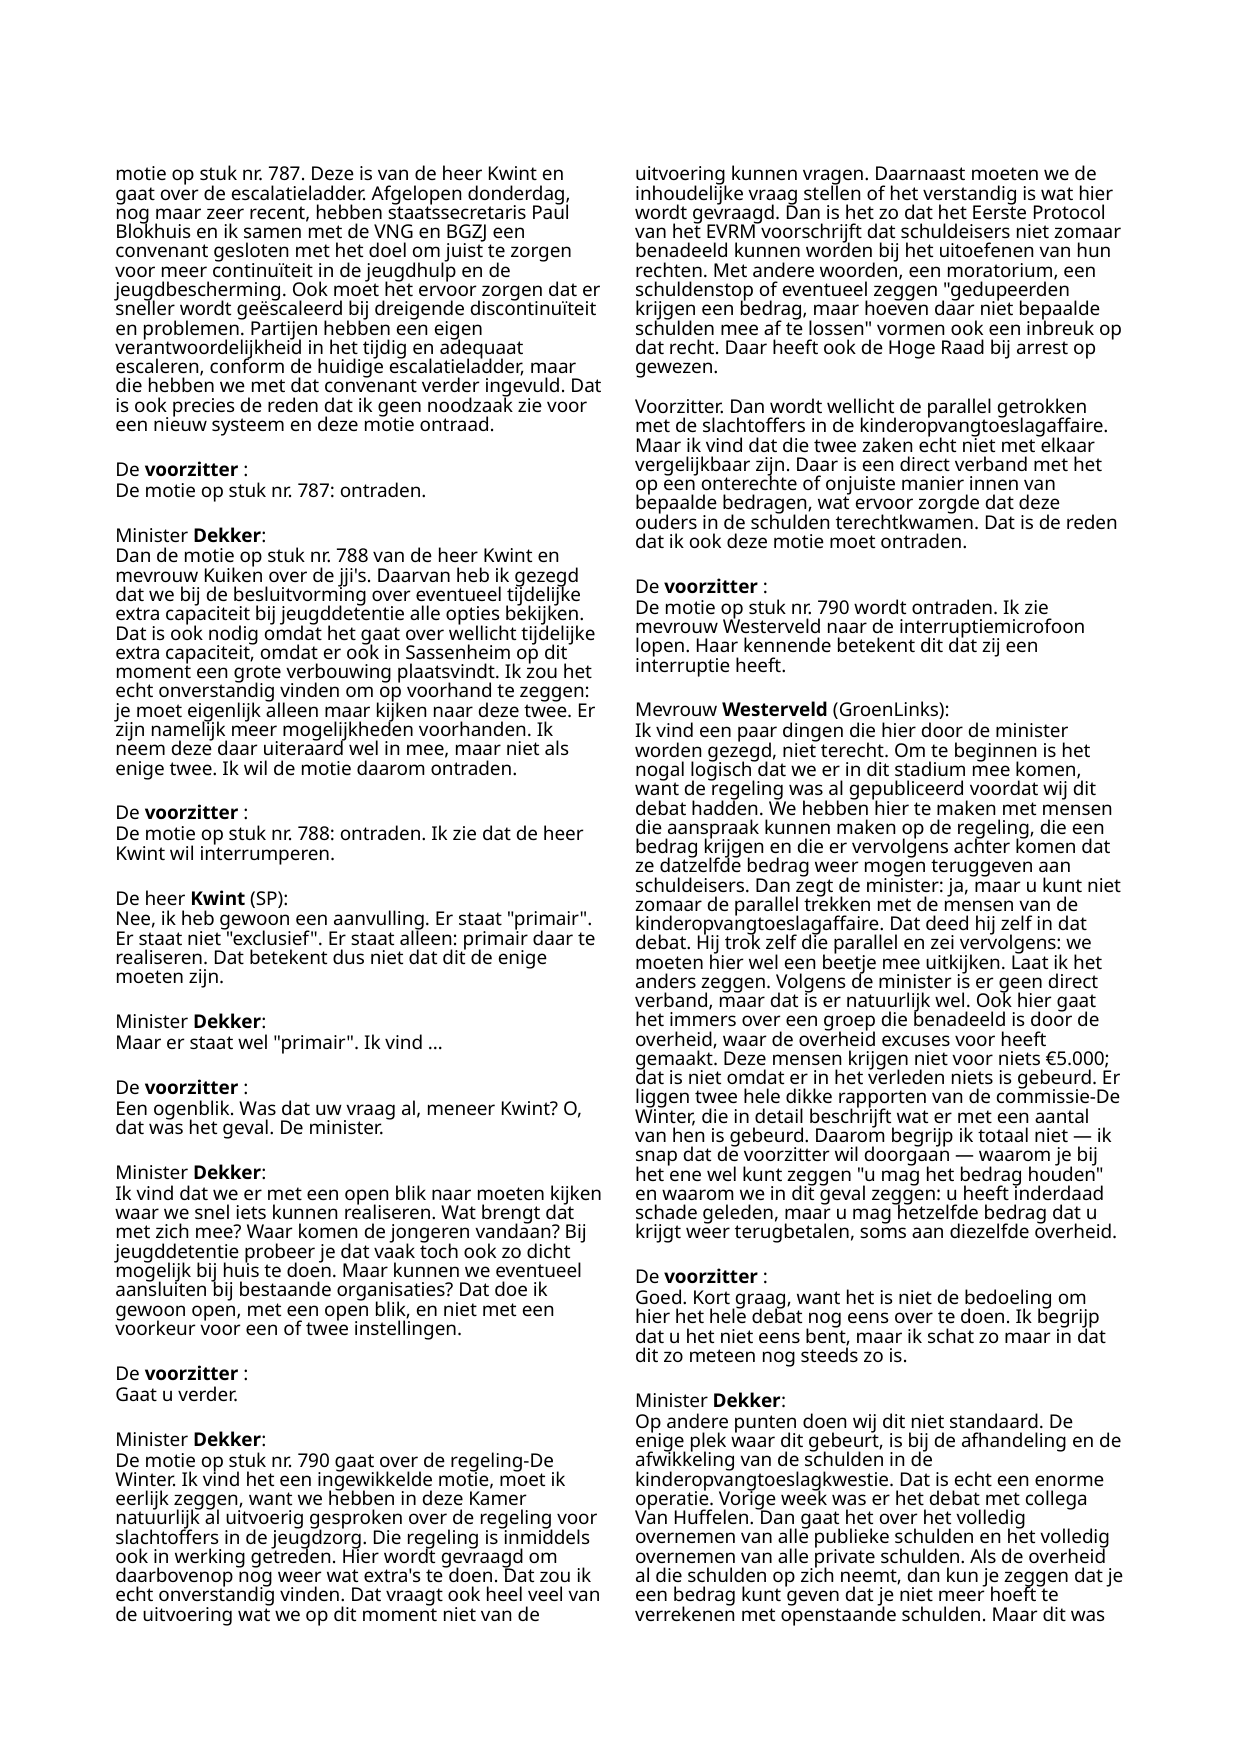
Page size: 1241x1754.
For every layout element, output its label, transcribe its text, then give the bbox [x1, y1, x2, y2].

text De voorzitter : [115, 456, 605, 482]
text De voorzitter : [115, 1360, 605, 1386]
text De voorzitter : [115, 799, 605, 825]
text De motie op stuk nr. 790 wordt ontraden. Ik zie mevrouw Westerveld naar de interruptiemicrofoon lopen. Haar kennende betekent dit dat zij een interruptie heeft. [635, 599, 1125, 676]
text De motie op stuk nr. 787: ontraden. [115, 482, 605, 501]
text Minister Dekker: [115, 522, 605, 547]
text uitvoering kunnen vragen. Daarnaast moeten we de inhoudelijke vraag stellen of het verstandig is wat hier wordt gevraagd. Dan is het zo dat het Eerste Protocol van het EVRM voorschrijft dat schuldeisers niet zomaar benadeeld kunnen worden bij het uitoefenen van hun rechten. Met andere woorden, een moratorium, een schuldenstop of eventueel zeggen "gedupeerden krijgen een bedrag, maar hoeven daar niet bepaalde schulden mee af te lossen" vormen ook een inbreuk op dat recht. Daar heeft ook de Hoge Raad bij arrest op gewezen. [635, 165, 1125, 377]
text motie op stuk nr. 787. Deze is van de heer Kwint en gaat over de escalatieladder. Afgelopen donderdag, nog maar zeer recent, hebben staatssecretaris Paul Blokhuis en ik samen met de VNG en BGZJ een convenant gesloten met het doel om juist te zorgen voor meer continuïteit in de jeugdhulp en de jeugdbescherming. Ook moet het ervoor zorgen dat er sneller wordt geëscaleerd bij dreigende discontinuïteit en problemen. Partijen hebben een eigen verantwoordelijkheid in het tijdig en adequaat escaleren, conform de huidige escalatieladder, maar die hebben we met dat convenant verder ingevuld. Dat is ook precies de reden dat ik geen noodzaak zie voor een nieuw systeem en deze motie ontraad. [115, 165, 605, 435]
text De motie op stuk nr. 790 gaat over de regeling-De Winter. Ik vind het een ingewikkelde motie, moet ik eerlijk zeggen, want we hebben in deze Kamer natuurlijk al uitvoerig gesproken over de regeling voor slachtoffers in de jeugdzorg. Die regeling is inmiddels ook in werking getreden. Hier wordt gevraagd om daarbovenop nog weer wat extra's te doen. Dat zou ik echt onverstandig vinden. Dat vraagt ook heel veel van de uitvoering wat we op dit moment niet van de [115, 1452, 605, 1625]
text Een ogenblik. Was dat uw vraag al, meneer Kwint? O, dat was het geval. De minister. [115, 1100, 605, 1138]
text Ik vind een paar dingen die hier door de minister worden gezegd, niet terecht. Om te beginnen is het nogal logisch dat we er in dit stadium mee komen, want de regeling was al gepubliceerd voordat wij dit debat hadden. We hebben hier te maken met mensen die aanspraak kunnen maken op de regeling, die een bedrag krijgen en die er vervolgens achter komen dat ze datzelfde bedrag weer mogen teruggeven aan schuldeisers. Dan zegt de minister: ja, maar u kunt niet zomaar de parallel trekken met de mensen van de kinderopvangtoeslagaffaire. Dat deed hij zelf in dat debat. Hij trok zelf die parallel en zei vervolgens: we moeten hier wel een beetje mee uitkijken. Laat ik het anders zeggen. Volgens de minister is er geen direct verband, maar dat is er natuurlijk wel. Ook hier gaat het immers over een groep die benadeeld is door de overheid, waar de overheid excuses voor heeft gemaakt. Deze mensen krijgen niet voor niets €5.000; dat is niet omdat er in het verleden niets is gebeurd. Er liggen twee hele dikke rapporten van de commissie-De Winter, die in detail beschrijft wat er met een aantal van hen is gebeurd. Daarom begrijp ik totaal niet — ik snap dat de voorzitter wil doorgaan — waarom je bij het ene wel kunt zeggen "u mag het bedrag houden" en waarom we in dit geval zeggen: u heeft inderdaad schade geleden, maar u mag hetzelfde bedrag dat u krijgt weer terugbetalen, soms aan diezelfde overheid. [635, 722, 1125, 1243]
text De voorzitter : [115, 1074, 605, 1100]
text Maar er staat wel "primair". Ik vind … [115, 1034, 605, 1053]
text Minister Dekker: [115, 1008, 605, 1034]
text Ik vind dat we er met een open blik naar moeten kijken waar we snel iets kunnen realiseren. Wat brengt dat met zich mee? Waar komen de jongeren vandaan? Bij jeugddetentie probeer je dat vaak toch ook zo dicht mogelijk bij huis te doen. Maar kunnen we eventueel aansluiten bij bestaande organisaties? Dat doe ik gewoon open, met een open blik, en niet met een voorkeur voor een of twee instellingen. [115, 1185, 605, 1339]
text Nee, ik heb gewoon een aanvulling. Er staat "primair". Er staat niet "exclusief". Er staat alleen: primair daar te realiseren. Dat betekent dus niet dat dit de enige moeten zijn. [115, 910, 605, 987]
text Gaat u verder. [115, 1386, 605, 1405]
text Goed. Kort graag, want het is niet de bedoeling om hier het hele debat nog eens over te doen. Ik begrijp dat u het niet eens bent, maar ik schat zo maar in dat dit zo meteen nog steeds zo is. [635, 1289, 1125, 1366]
text Mevrouw Westerveld (GroenLinks): [635, 697, 1125, 722]
text Minister Dekker: [115, 1159, 605, 1185]
text Minister Dekker: [635, 1387, 1125, 1413]
text De heer Kwint (SP): [115, 885, 605, 910]
text Op andere punten doen wij dit niet standaard. De enige plek waar dit gebeurt, is bij de afhandeling en de afwikkeling van de schulden in de kinderopvangtoeslagkwestie. Dat is echt een enorme operatie. Vorige week was er het debat met collega Van Huffelen. Dan gaat het over het volledig overnemen van alle publieke schulden en het volledig overnemen van alle private schulden. Als de overheid al die schulden op zich neemt, dan kun je zeggen dat je een bedrag kunt geven dat je niet meer hoeft te verrekenen met openstaande schulden. Maar dit was [635, 1413, 1125, 1625]
text Dan de motie op stuk nr. 788 van de heer Kwint en mevrouw Kuiken over de jji's. Daarvan heb ik gezegd dat we bij de besluitvorming over eventueel tijdelijke extra capaciteit bij jeugddetentie alle opties bekijken. Dat is ook nodig omdat het gaat over wellicht tijdelijke extra capaciteit, omdat er ook in Sassenheim op dit moment een grote verbouwing plaatsvindt. Ik zou het echt onverstandig vinden om op voorhand te zeggen: je moet eigenlijk alleen maar kijken naar deze twee. Er zijn namelijk meer mogelijkheden voorhanden. Ik neem deze daar uiteraard wel in mee, maar niet als enige twee. Ik wil de motie daarom ontraden. [115, 547, 605, 779]
text De voorzitter : [635, 1263, 1125, 1289]
text Minister Dekker: [115, 1426, 605, 1452]
text De motie op stuk nr. 788: ontraden. Ik zie dat de heer Kwint wil interrumperen. [115, 825, 605, 864]
text De voorzitter : [635, 573, 1125, 599]
text Voorzitter. Dan wordt wellicht de parallel getrokken met de slachtoffers in de kinderopvangtoeslagaffaire. Maar ik vind dat die twee zaken echt niet met elkaar vergelijkbaar zijn. Daar is een direct verband met het op een onterechte of onjuiste manier innen van bepaalde bedragen, wat ervoor zorgde dat deze ouders in de schulden terechtkwamen. Dat is de reden dat ik ook deze motie moet ontraden. [635, 398, 1125, 552]
